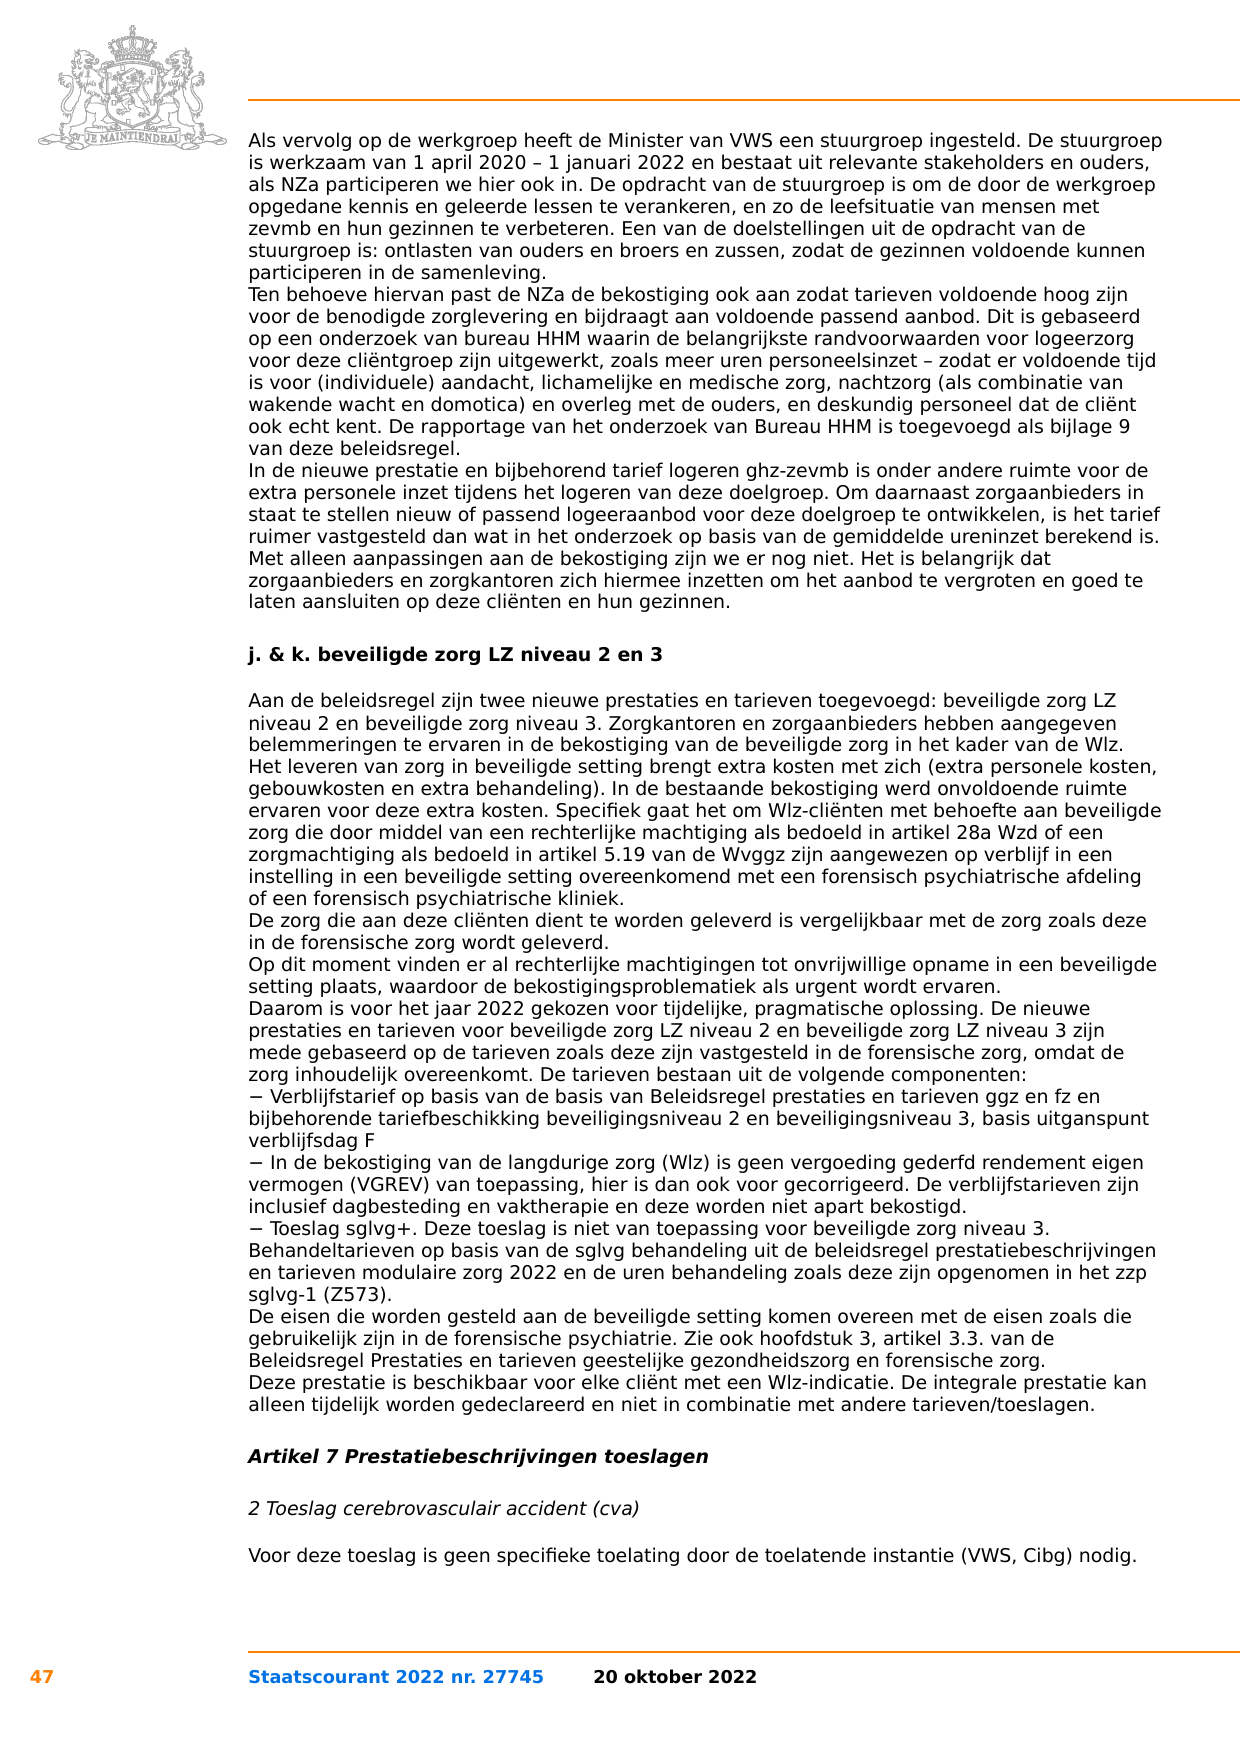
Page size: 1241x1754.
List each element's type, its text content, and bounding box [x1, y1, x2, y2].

text De eisen die worden gesteld aan de beveiligde setting komen overeen met de eisen zoals die gebruikelijk zijn in de forensische psychiatrie. Zie ook hoofdstuk 3, artikel 3.3. van de Beleidsregel Prestaties en tarieven geestelijke gezondheidszorg en forensische zorg. [248, 1306, 1163, 1372]
subtitle Artikel 7 Prestatiebeschrijvingen toeslagen [248, 1446, 1163, 1468]
text − Toeslag sglvg+. Deze toeslag is niet van toepassing voor beveiligde zorg niveau 3. [248, 1218, 1163, 1240]
text Ten behoeve hiervan past de NZa de bekostiging ook aan zodat tarieven voldoende hoog zijn voor de benodigde zorglevering en bijdraagt aan voldoende passend aanbod. Dit is gebaseerd op een onderzoek van bureau HHM waarin de belangrijkste randvoorwaarden voor logeerzorg voor deze cliëntgroep zijn uitgewerkt, zoals meer uren personeelsinzet – zodat er voldoende tijd is voor (individuele) aandacht, lichamelijke en medische zorg, nachtzorg (als combinatie van wakende wacht en domotica) en overleg met de ouders, en deskundig personeel dat de cliënt ook echt kent. De rapportage van het onderzoek van Bureau HHM is toegevoegd als bijlage 9 van deze beleidsregel. [248, 284, 1163, 459]
text Daarom is voor het jaar 2022 gekozen voor tijdelijke, pragmatische oplossing. De nieuwe prestaties en tarieven voor beveiligde zorg LZ niveau 2 en beveiligde zorg LZ niveau 3 zijn mede gebaseerd op de tarieven zoals deze zijn vastgesteld in de forensische zorg, omdat de zorg inhoudelijk overeenkomt. De tarieven bestaan uit de volgende componenten: [248, 998, 1163, 1086]
picture [38, 25, 227, 150]
text De zorg die aan deze cliënten dient te worden geleverd is vergelijkbaar met de zorg zoals deze in de forensische zorg wordt geleverd. [248, 910, 1163, 954]
text In de nieuwe prestatie en bijbehorend tarief logeren ghz-zevmb is onder andere ruimte voor de extra personele inzet tijdens het logeren van deze doelgroep. Om daarnaast zorgaanbieders in staat te stellen nieuw of passend logeeraanbod voor deze doelgroep te ontwikkelen, is het tarief ruimer vastgesteld dan wat in het onderzoek op basis van de gemiddelde ureninzet berekend is. [248, 459, 1163, 547]
text Met alleen aanpassingen aan de bekostiging zijn we er nog niet. Het is belangrijk dat zorgaanbieders en zorgkantoren zich hiermee inzetten om het aanbod te vergroten en goed te laten aansluiten op deze cliënten en hun gezinnen. [248, 547, 1163, 613]
text Als vervolg op de werkgroep heeft de Minister van VWS een stuurgroep ingesteld. De stuurgroep is werkzaam van 1 april 2020 – 1 januari 2022 en bestaat uit relevante stakeholders en ouders, als NZa participeren we hier ook in. De opdracht van de stuurgroep is om de door de werkgroep opgedane kennis en geleerde lessen te verankeren, en zo de leefsituatie van mensen met zevmb en hun gezinnen te verbeteren. Een van de doelstellingen uit de opdracht van de stuurgroep is: ontlasten van ouders en broers en zussen, zodat de gezinnen voldoende kunnen participeren in de samenleving. [248, 130, 1163, 284]
subtitle 2 Toeslag cerebrovasculair accident (cva) [248, 1498, 1163, 1520]
text Behandeltarieven op basis van de sglvg behandeling uit de beleidsregel prestatiebeschrijvingen en tarieven modulaire zorg 2022 en de uren behandeling zoals deze zijn opgenomen in het zzp sglvg-1 (Z573). [248, 1240, 1163, 1306]
text Op dit moment vinden er al rechterlijke machtigingen tot onvrijwillige opname in een beveiligde setting plaats, waardoor de bekostigingsproblematiek als urgent wordt ervaren. [248, 954, 1163, 998]
text − In de bekostiging van de langdurige zorg (Wlz) is geen vergoeding gederfd rendement eigen vermogen (VGREV) van toepassing, hier is dan ook voor gecorrigeerd. De verblijfstarieven zijn inclusief dagbesteding en vaktherapie en deze worden niet apart bekostigd. [248, 1152, 1163, 1218]
text − Verblijfstarief op basis van de basis van Beleidsregel prestaties en tarieven ggz en fz en bijbehorende tariefbeschikking beveiligingsniveau 2 en beveiligingsniveau 3, basis uitganspunt verblijfsdag F [248, 1086, 1163, 1152]
text Aan de beleidsregel zijn twee nieuwe prestaties en tarieven toegevoegd: beveiligde zorg LZ niveau 2 en beveiligde zorg niveau 3. Zorgkantoren en zorgaanbieders hebben aangegeven belemmeringen te ervaren in de bekostiging van de beveiligde zorg in het kader van de Wlz. Het leveren van zorg in beveiligde setting brengt extra kosten met zich (extra personele kosten, gebouwkosten en extra behandeling). In de bestaande bekostiging werd onvoldoende ruimte ervaren voor deze extra kosten. Specifiek gaat het om Wlz-cliënten met behoefte aan beveiligde zorg die door middel van een rechterlijke machtiging als bedoeld in artikel 28a Wzd of een zorgmachtiging als bedoeld in artikel 5.19 van de Wvggz zijn aangewezen op verblijf in een instelling in een beveiligde setting overeenkomend met een forensisch psychiatrische afdeling of een forensisch psychiatrische kliniek. [248, 690, 1163, 910]
text Voor deze toeslag is geen specifieke toelating door de toelatende instantie (VWS, Cibg) nodig. [248, 1545, 1163, 1567]
subtitle j. & k. beveiligde zorg LZ niveau 2 en 3 [248, 643, 1163, 665]
text Deze prestatie is beschikbaar voor elke cliënt met een Wlz-indicatie. De integrale prestatie kan alleen tijdelijk worden gedeclareerd en niet in combinatie met andere tarieven/toeslagen. [248, 1372, 1163, 1416]
